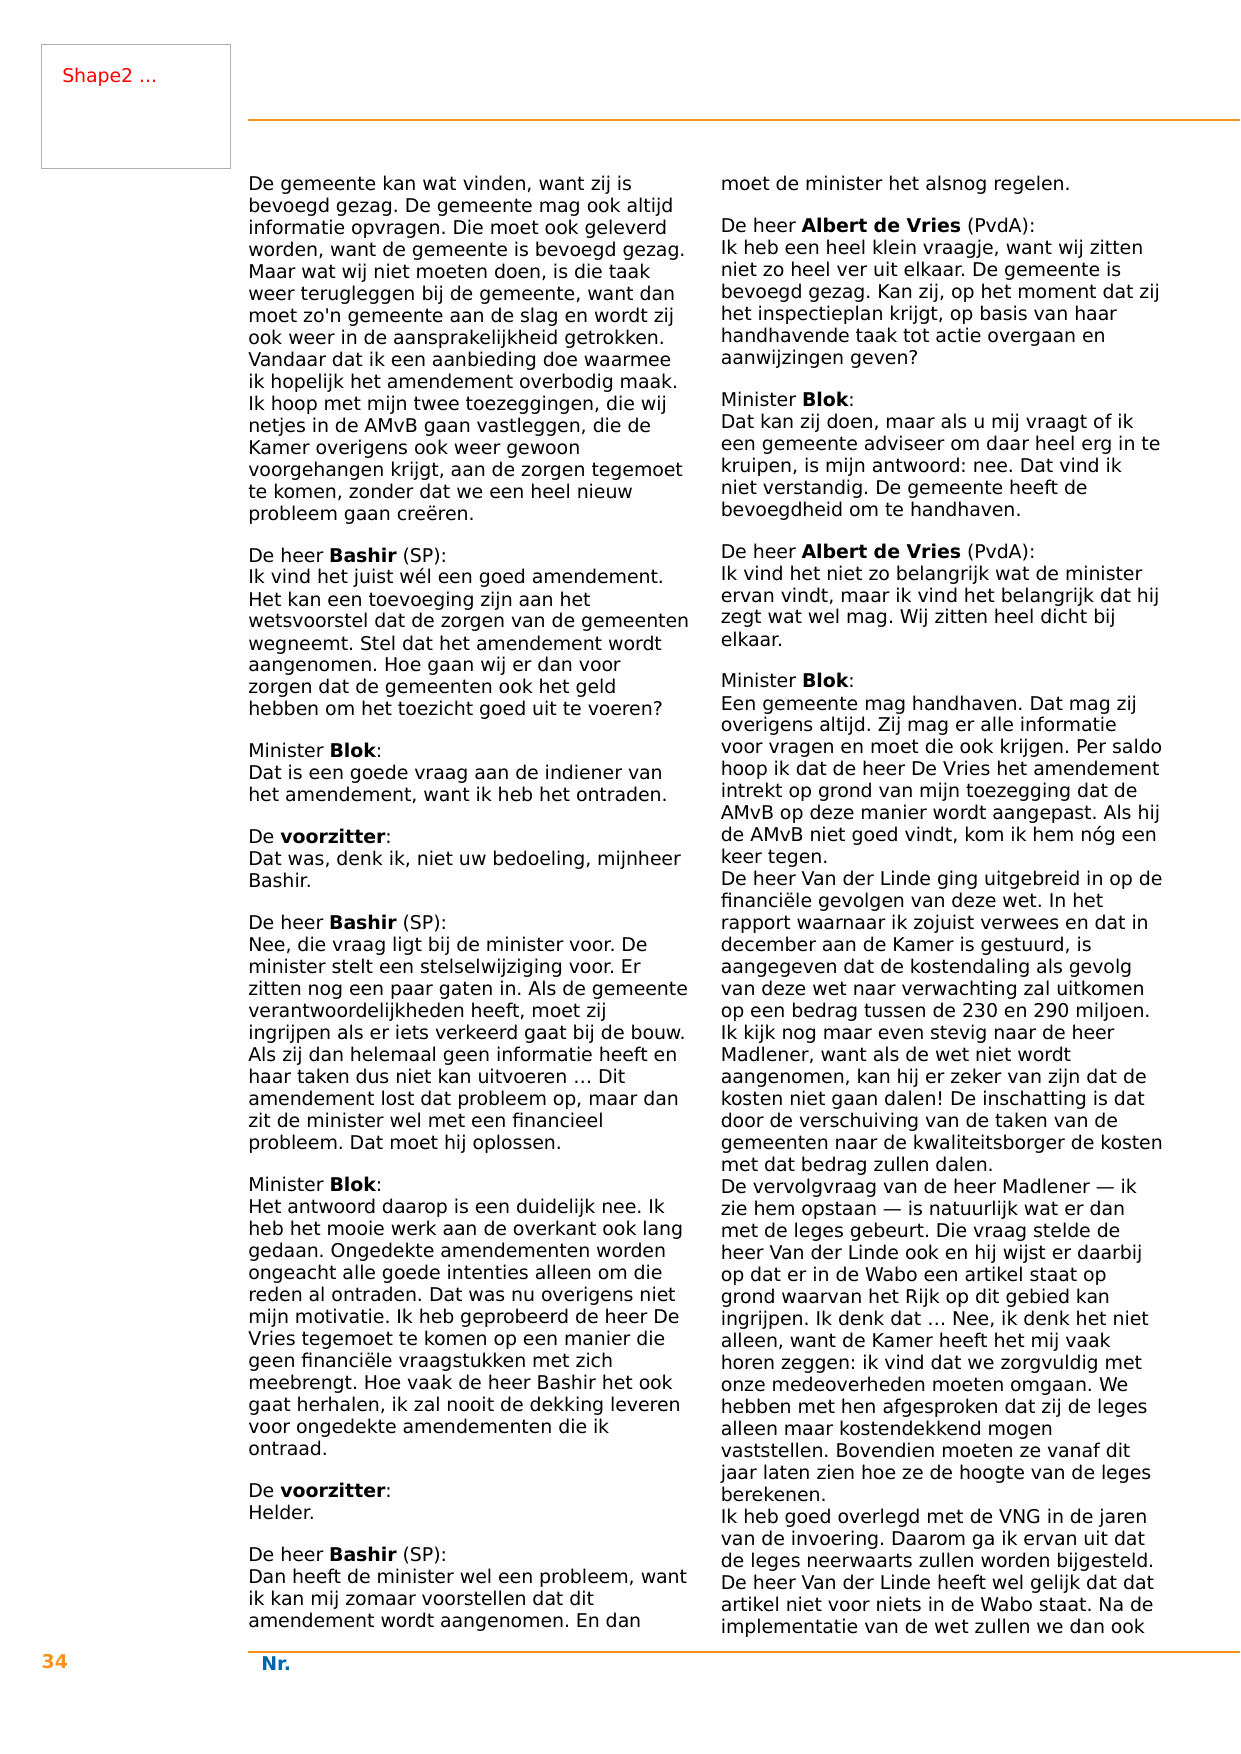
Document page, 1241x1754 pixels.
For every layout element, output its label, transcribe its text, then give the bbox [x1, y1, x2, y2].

text Het antwoord daarop is een duidelijk nee. Ik heb het mooie werk aan de overkant ook lang gedaan. Ongedekte amendementen worden ongeacht alle goede intenties alleen om die reden al ontraden. Dat was nu overigens niet mijn motivatie. Ik heb geprobeerd de heer De Vries tegemoet te komen op een manier die geen financiële vraagstukken met zich meebrengt. Hoe vaak de heer Bashir het ook gaat herhalen, ik zal nooit de dekking leveren voor ongedekte amendementen die ik ontraad. [248, 1196, 691, 1460]
text De heer Bashir (SP): [248, 1544, 691, 1566]
text Helder. [248, 1502, 691, 1524]
text De heer Van der Linde ging uitgebreid in op de financiële gevolgen van deze wet. In het rapport waarnaar ik zojuist verwees en dat in december aan de Kamer is gestuurd, is aangegeven dat de kostendaling als gevolg van deze wet naar verwachting zal uitkomen op een bedrag tussen de 230 en 290 miljoen. Ik kijk nog maar even stevig naar de heer Madlener, want als de wet niet wordt aangenomen, kan hij er zeker van zijn dat de kosten niet gaan dalen! De inschatting is dat door de verschuiving van de taken van de gemeenten naar de kwaliteitsborger de kosten met dat bedrag zullen dalen. [721, 868, 1163, 1176]
text Ik heb goed overlegd met de VNG in de jaren van de invoering. Daarom ga ik ervan uit dat de leges neerwaarts zullen worden bijgesteld. De heer Van der Linde heeft wel gelijk dat dat artikel niet voor niets in de Wabo staat. Na de implementatie van de wet zullen we dan ook [721, 1506, 1163, 1637]
text Nee, die vraag ligt bij de minister voor. De minister stelt een stelselwijziging voor. Er zitten nog een paar gaten in. Als de gemeente verantwoordelijkheden heeft, moet zij ingrijpen als er iets verkeerd gaat bij de bouw. Als zij dan helemaal geen informatie heeft en haar taken dus niet kan uitvoeren … Dit amendement lost dat probleem op, maar dan zit de minister wel met een financieel probleem. Dat moet hij oplossen. [248, 934, 691, 1154]
text De voorzitter: [248, 826, 691, 848]
text De vervolgvraag van de heer Madlener — ik zie hem opstaan — is natuurlijk wat er dan met de leges gebeurt. Die vraag stelde de heer Van der Linde ook en hij wijst er daarbij op dat er in de Wabo een artikel staat op grond waarvan het Rijk op dit gebied kan ingrijpen. Ik denk dat … Nee, ik denk het niet alleen, want de Kamer heeft het mij vaak horen zeggen: ik vind dat we zorgvuldig met onze medeoverheden moeten omgaan. We hebben met hen afgesproken dat zij de leges alleen maar kostendekkend mogen vaststellen. Bovendien moeten ze vanaf dit jaar laten zien hoe ze de hoogte van de leges berekenen. [721, 1176, 1163, 1506]
text De heer Albert de Vries (PvdA): [721, 215, 1163, 237]
text Dat kan zij doen, maar als u mij vraagt of ik een gemeente adviseer om daar heel erg in te kruipen, is mijn antwoord: nee. Dat vind ik niet verstandig. De gemeente heeft de bevoegdheid om te handhaven. [721, 411, 1163, 521]
text De heer Bashir (SP): [248, 912, 691, 934]
text Minister Blok: [248, 740, 691, 762]
text De voorzitter: [248, 1480, 691, 1502]
text De heer Albert de Vries (PvdA): [721, 541, 1163, 562]
text Dan heeft de minister wel een probleem, want ik kan mij zomaar voorstellen dat dit amendement wordt aangenomen. En dan [248, 1566, 691, 1632]
text Ik vind het niet zo belangrijk wat de minister ervan vindt, maar ik vind het belangrijk dat hij zegt wat wel mag. Wij zitten heel dicht bij elkaar. [721, 562, 1163, 650]
text Minister Blok: [721, 389, 1163, 411]
text De heer Bashir (SP): [248, 544, 691, 566]
text Dat is een goede vraag aan de indiener van het amendement, want ik heb het ontraden. [248, 762, 691, 806]
text Dat was, denk ik, niet uw bedoeling, mijnheer Bashir. [248, 848, 691, 892]
text moet de minister het alsnog regelen. [721, 173, 1163, 195]
text Ik heb een heel klein vraagje, want wij zitten niet zo heel ver uit elkaar. De gemeente is bevoegd gezag. Kan zij, op het moment dat zij het inspectieplan krijgt, op basis van haar handhavende taak tot actie overgaan en aanwijzingen geven? [721, 237, 1163, 369]
text Ik vind het juist wél een goed amendement. Het kan een toevoeging zijn aan het wetsvoorstel dat de zorgen van de gemeenten wegneemt. Stel dat het amendement wordt aangenomen. Hoe gaan wij er dan voor zorgen dat de gemeenten ook het geld hebben om het toezicht goed uit te voeren? [248, 566, 691, 720]
text Een gemeente mag handhaven. Dat mag zij overigens altijd. Zij mag er alle informatie voor vragen en moet die ook krijgen. Per saldo hoop ik dat de heer De Vries het amendement intrekt op grond van mijn toezegging dat de AMvB op deze manier wordt aangepast. Als hij de AMvB niet goed vindt, kom ik hem nóg een keer tegen. [721, 692, 1163, 868]
text Minister Blok: [248, 1174, 691, 1196]
text Minister Blok: [721, 670, 1163, 692]
text De gemeente kan wat vinden, want zij is bevoegd gezag. De gemeente mag ook altijd informatie opvragen. Die moet ook geleverd worden, want de gemeente is bevoegd gezag. Maar wat wij niet moeten doen, is die taak weer terugleggen bij de gemeente, want dan moet zo'n gemeente aan de slag en wordt zij ook weer in de aansprakelijkheid getrokken. Vandaar dat ik een aanbieding doe waarmee ik hopelijk het amendement overbodig maak. Ik hoop met mijn twee toezeggingen, die wij netjes in de AMvB gaan vastleggen, die de Kamer overigens ook weer gewoon voorgehangen krijgt, aan de zorgen tegemoet te komen, zonder dat we een heel nieuw probleem gaan creëren. [248, 173, 691, 524]
